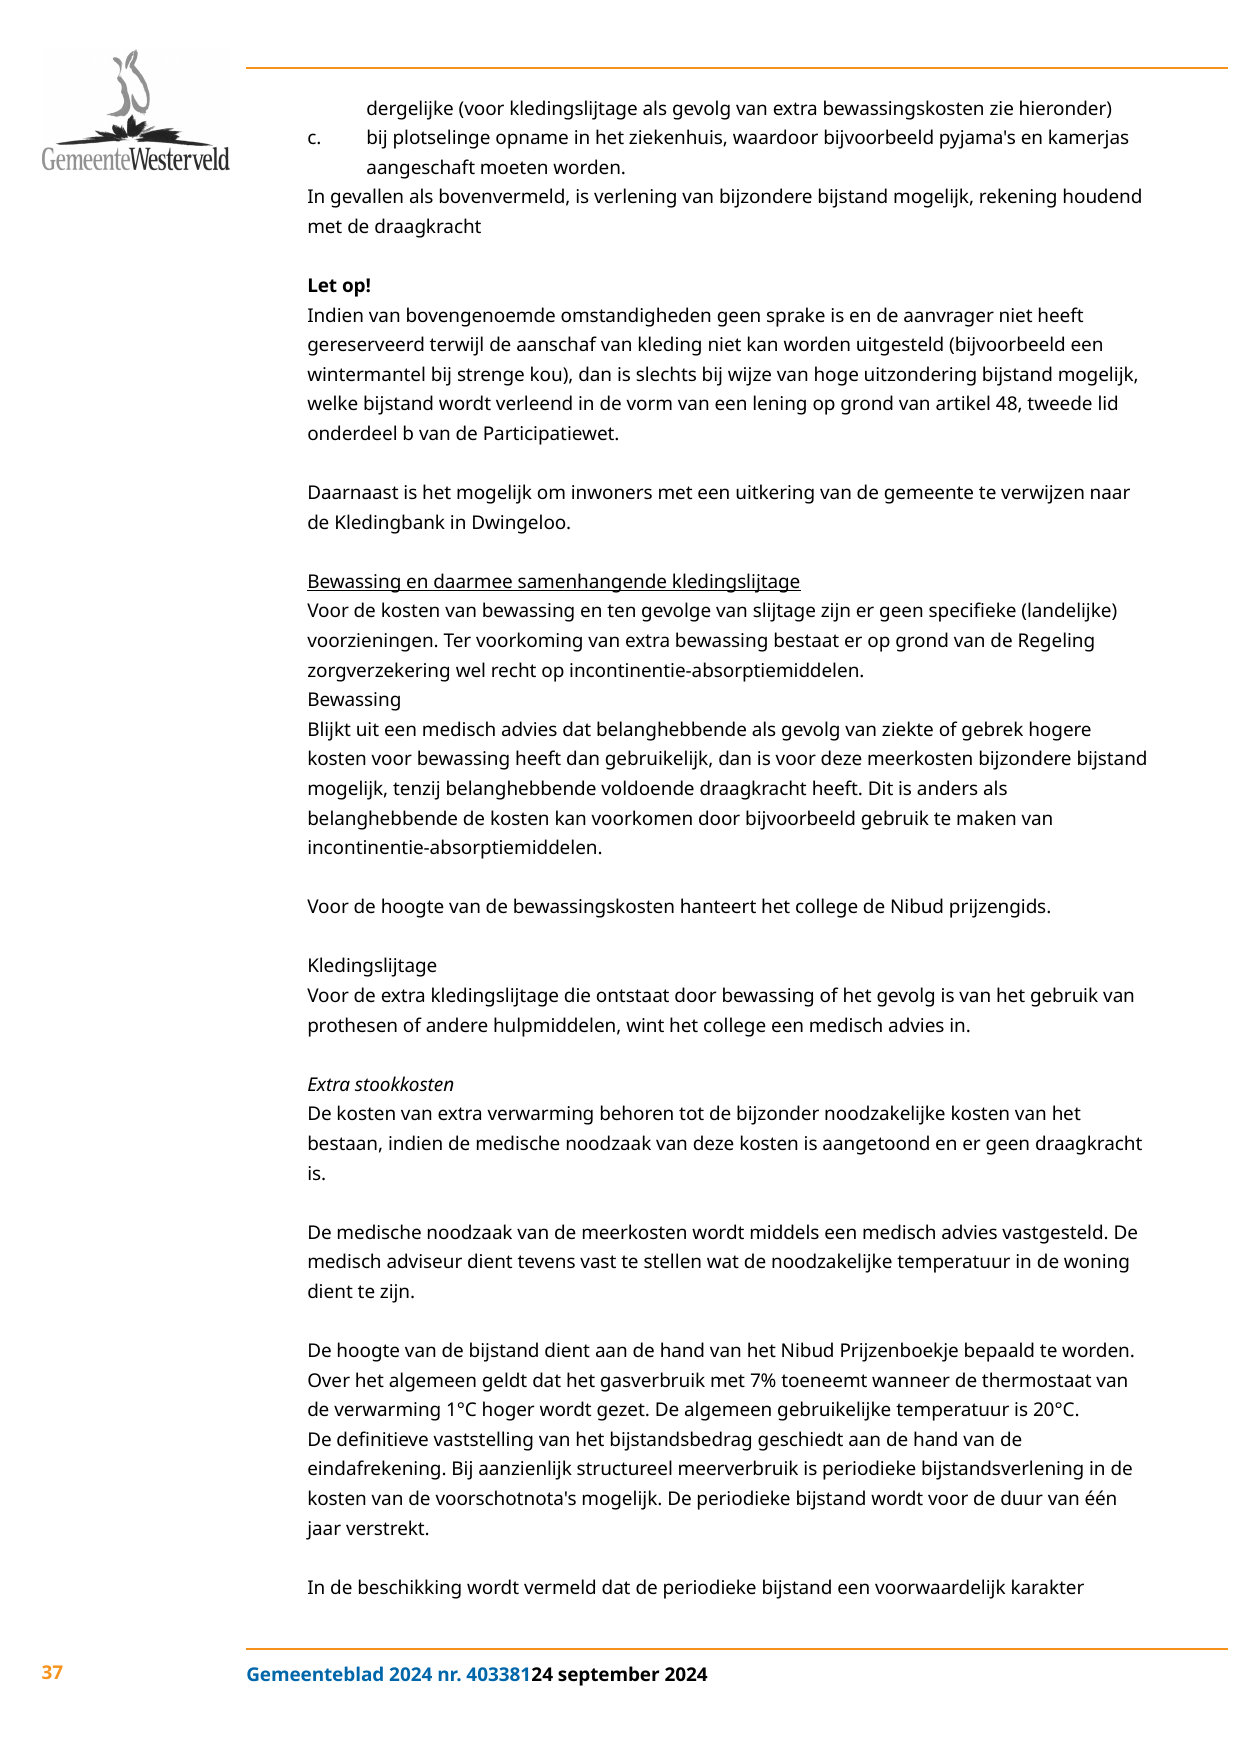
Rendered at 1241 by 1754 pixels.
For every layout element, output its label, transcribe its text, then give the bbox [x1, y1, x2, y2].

picture [41, 47, 231, 172]
list Voor de kosten van bewassing en ten gevolge van slijtage zijn er geen specifieke (landelijke) voorzieningen. Ter voorkoming van extra bewassing bestaat er op grond van de Regeling zorgverzekering wel recht op incontinentie-absorptiemiddelen. [248, 598, 1152, 683]
list Extra stookkosten [248, 1071, 1152, 1097]
list Daarnaast is het mogelijk om inwoners met een uitkering van de gemeente te verwijzen naar de Kledingbank in Dwingeloo. [248, 479, 1152, 535]
list Blijkt uit een medisch advies dat belanghebbende als gevolg van ziekte of gebrek hogere kosten voor bewassing heeft dan gebruikelijk, dan is voor deze meerkosten bijzondere bijstand mogelijk, tenzij belanghebbende voldoende draagkracht heeft. Dit is anders als belanghebbende de kosten kan voorkomen door bijvoorbeeld gebruik te maken van incontinentie-absorptiemiddelen. [248, 716, 1152, 860]
list De kosten van extra verwarming behoren tot de bijzonder noodzakelijke kosten van het bestaan, indien de medische noodzaak van deze kosten is aangetoond en er geen draagkracht is. [248, 1101, 1152, 1186]
list Voor de extra kledingslijtage die ontstaat door bewassing of het gevolg is van het gebruik van prothesen of andere hulpmiddelen, wint het college een medisch advies in. [248, 982, 1152, 1038]
list Bewassing en daarmee samenhangende kledingslijtage [248, 568, 1152, 594]
list In de beschikking wordt vermeld dat de periodieke bijstand een voorwaardelijk karakter [248, 1574, 1152, 1600]
list Voor de hoogte van de bewassingskosten hanteert het college de Nibud prijzengids. [248, 893, 1152, 919]
list In gevallen als bovenvermeld, is verlening van bijzondere bijstand mogelijk, rekening houdend met de draagkracht [248, 183, 1152, 239]
list Let op! [248, 272, 1152, 298]
list Bewassing [248, 686, 1152, 712]
list De definitieve vaststelling van het bijstandsbedrag geschiedt aan de hand van de eindafrekening. Bij aanzienlijk structureel meerverbruik is periodieke bijstandsverlening in de kosten van de voorschotnota's mogelijk. De periodieke bijstand wordt voor de duur van één jaar verstrekt. [248, 1426, 1152, 1541]
list Kledingslijtage [248, 953, 1152, 978]
list De hoogte van de bijstand dient aan de hand van het Nibud Prijzenboekje bepaald te worden. Over het algemeen geldt dat het gasverbruik met 7% toeneemt wanneer de thermostaat van de verwarming 1°C hoger wordt gezet. De algemeen gebruikelijke temperatuur is 20°C. [248, 1337, 1152, 1422]
list dergelijke (voor kledingslijtage als gevolg van extra bewassingskosten zie hieronder) [307, 95, 1152, 121]
list bij plotselinge opname in het ziekenhuis, waardoor bijvoorbeeld pyjama's en kamerjas aangeschaft moeten worden. [307, 124, 1152, 180]
list De medische noodzaak van de meerkosten wordt middels een medisch advies vastgesteld. De medisch adviseur dient tevens vast te stellen wat de noodzakelijke temperatuur in de woning dient te zijn. [248, 1219, 1152, 1304]
list Indien van bovengenoemde omstandigheden geen sprake is en de aanvrager niet heeft gereserveerd terwijl de aanschaf van kleding niet kan worden uitgesteld (bijvoorbeeld een wintermantel bij strenge kou), dan is slechts bij wijze van hoge uitzondering bijstand mogelijk, welke bijstand wordt verleend in de vorm van een lening op grond van artikel 48, tweede lid onderdeel b van de Participatiewet. [248, 302, 1152, 446]
